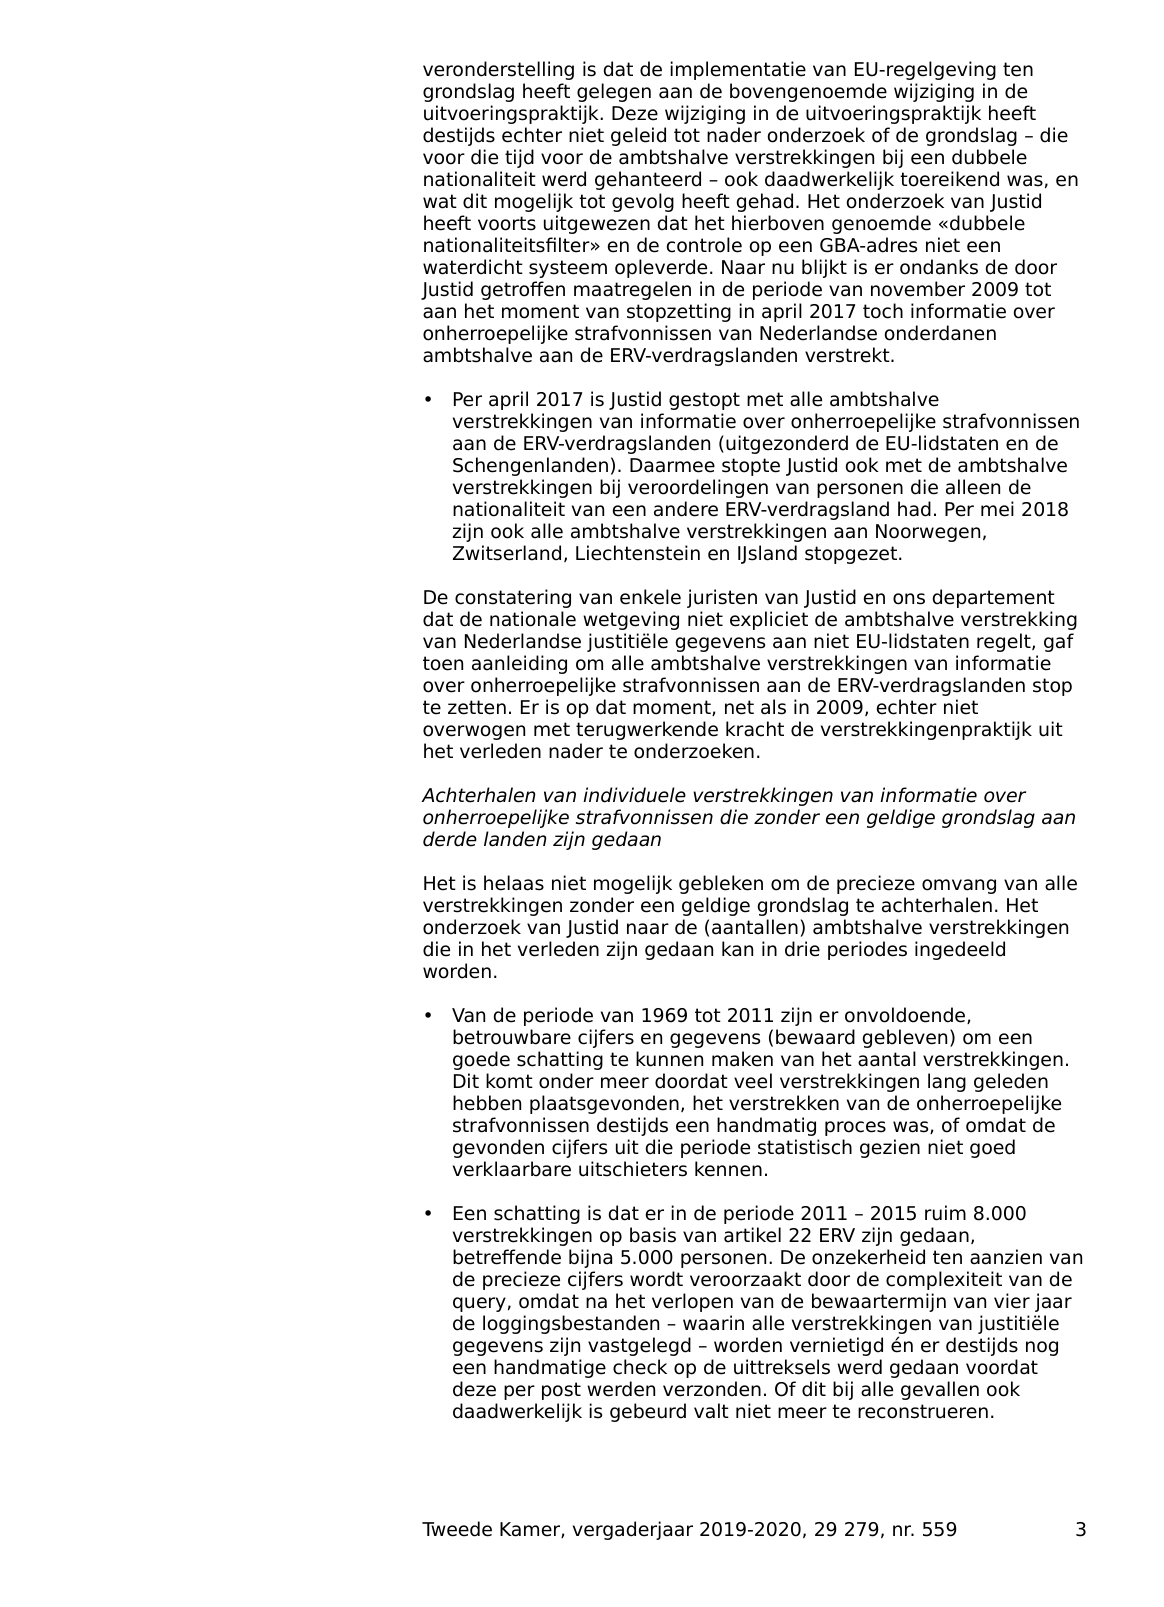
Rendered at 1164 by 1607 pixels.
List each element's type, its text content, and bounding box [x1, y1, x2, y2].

text • Een schatting is dat er in de periode 2011 – 2015 ruim 8.000 verstrekkingen op basis van artikel 22 ERV zijn gedaan, betreffende bijna 5.000 personen. De onzekerheid ten aanzien van de precieze cijfers wordt veroorzaakt door de complexiteit van de query, omdat na het verlopen van de bewaartermijn van vier jaar de loggingsbestanden – waarin alle verstrekkingen van justitiële gegevens zijn vastgelegd – worden vernietigd én er destijds nog een handmatige check op de uittreksels werd gedaan voordat deze per post werden verzonden. Of dit bij alle gevallen ook daadwerkelijk is gebeurd valt niet meer te reconstrueren. [422, 1203, 1087, 1423]
text De constatering van enkele juristen van Justid en ons departement dat de nationale wetgeving niet expliciet de ambtshalve verstrekking van Nederlandse justitiële gegevens aan niet EU-lidstaten regelt, gaf toen aanleiding om alle ambtshalve verstrekkingen van informatie over onherroepelijke strafvonnissen aan de ERV-verdragslanden stop te zetten. Er is op dat moment, net als in 2009, echter niet overwogen met terugwerkende kracht de verstrekkingenpraktijk uit het verleden nader te onderzoeken. [422, 587, 1087, 763]
text Het is helaas niet mogelijk gebleken om de precieze omvang van alle verstrekkingen zonder een geldige grondslag te achterhalen. Het onderzoek van Justid naar de (aantallen) ambtshalve verstrekkingen die in het verleden zijn gedaan kan in drie periodes ingedeeld worden. [422, 873, 1087, 983]
text • Van de periode van 1969 tot 2011 zijn er onvoldoende, betrouwbare cijfers en gegevens (bewaard gebleven) om een goede schatting te kunnen maken van het aantal verstrekkingen. Dit komt onder meer doordat veel verstrekkingen lang geleden hebben plaatsgevonden, het verstrekken van de onherroepelijke strafvonnissen destijds een handmatig proces was, of omdat de gevonden cijfers uit die periode statistisch gezien niet goed verklaarbare uitschieters kennen. [422, 1005, 1087, 1181]
subtitle Achterhalen van individuele verstrekkingen van informatie over onherroepelijke strafvonnissen die zonder een geldige grondslag aan derde landen zijn gedaan [422, 785, 1087, 851]
text veronderstelling is dat de implementatie van EU-regelgeving ten grondslag heeft gelegen aan de bovengenoemde wijziging in de uitvoeringspraktijk. Deze wijziging in de uitvoeringspraktijk heeft destijds echter niet geleid tot nader onderzoek of de grondslag – die voor die tijd voor de ambtshalve verstrekkingen bij een dubbele nationaliteit werd gehanteerd – ook daadwerkelijk toereikend was, en wat dit mogelijk tot gevolg heeft gehad. Het onderzoek van Justid heeft voorts uitgewezen dat het hierboven genoemde «dubbele nationaliteitsfilter» en de controle op een GBA-adres niet een waterdicht systeem opleverde. Naar nu blijkt is er ondanks de door Justid getroffen maatregelen in de periode van november 2009 tot aan het moment van stopzetting in april 2017 toch informatie over onherroepelijke strafvonnissen van Nederlandse onderdanen ambtshalve aan de ERV-verdragslanden verstrekt. [422, 59, 1087, 367]
text • Per april 2017 is Justid gestopt met alle ambtshalve verstrekkingen van informatie over onherroepelijke strafvonnissen aan de ERV-verdragslanden (uitgezonderd de EU-lidstaten en de Schengenlanden). Daarmee stopte Justid ook met de ambtshalve verstrekkingen bij veroordelingen van personen die alleen de nationaliteit van een andere ERV-verdragsland had. Per mei 2018 zijn ook alle ambtshalve verstrekkingen aan Noorwegen, Zwitserland, Liechtenstein en IJsland stopgezet. [422, 389, 1087, 565]
